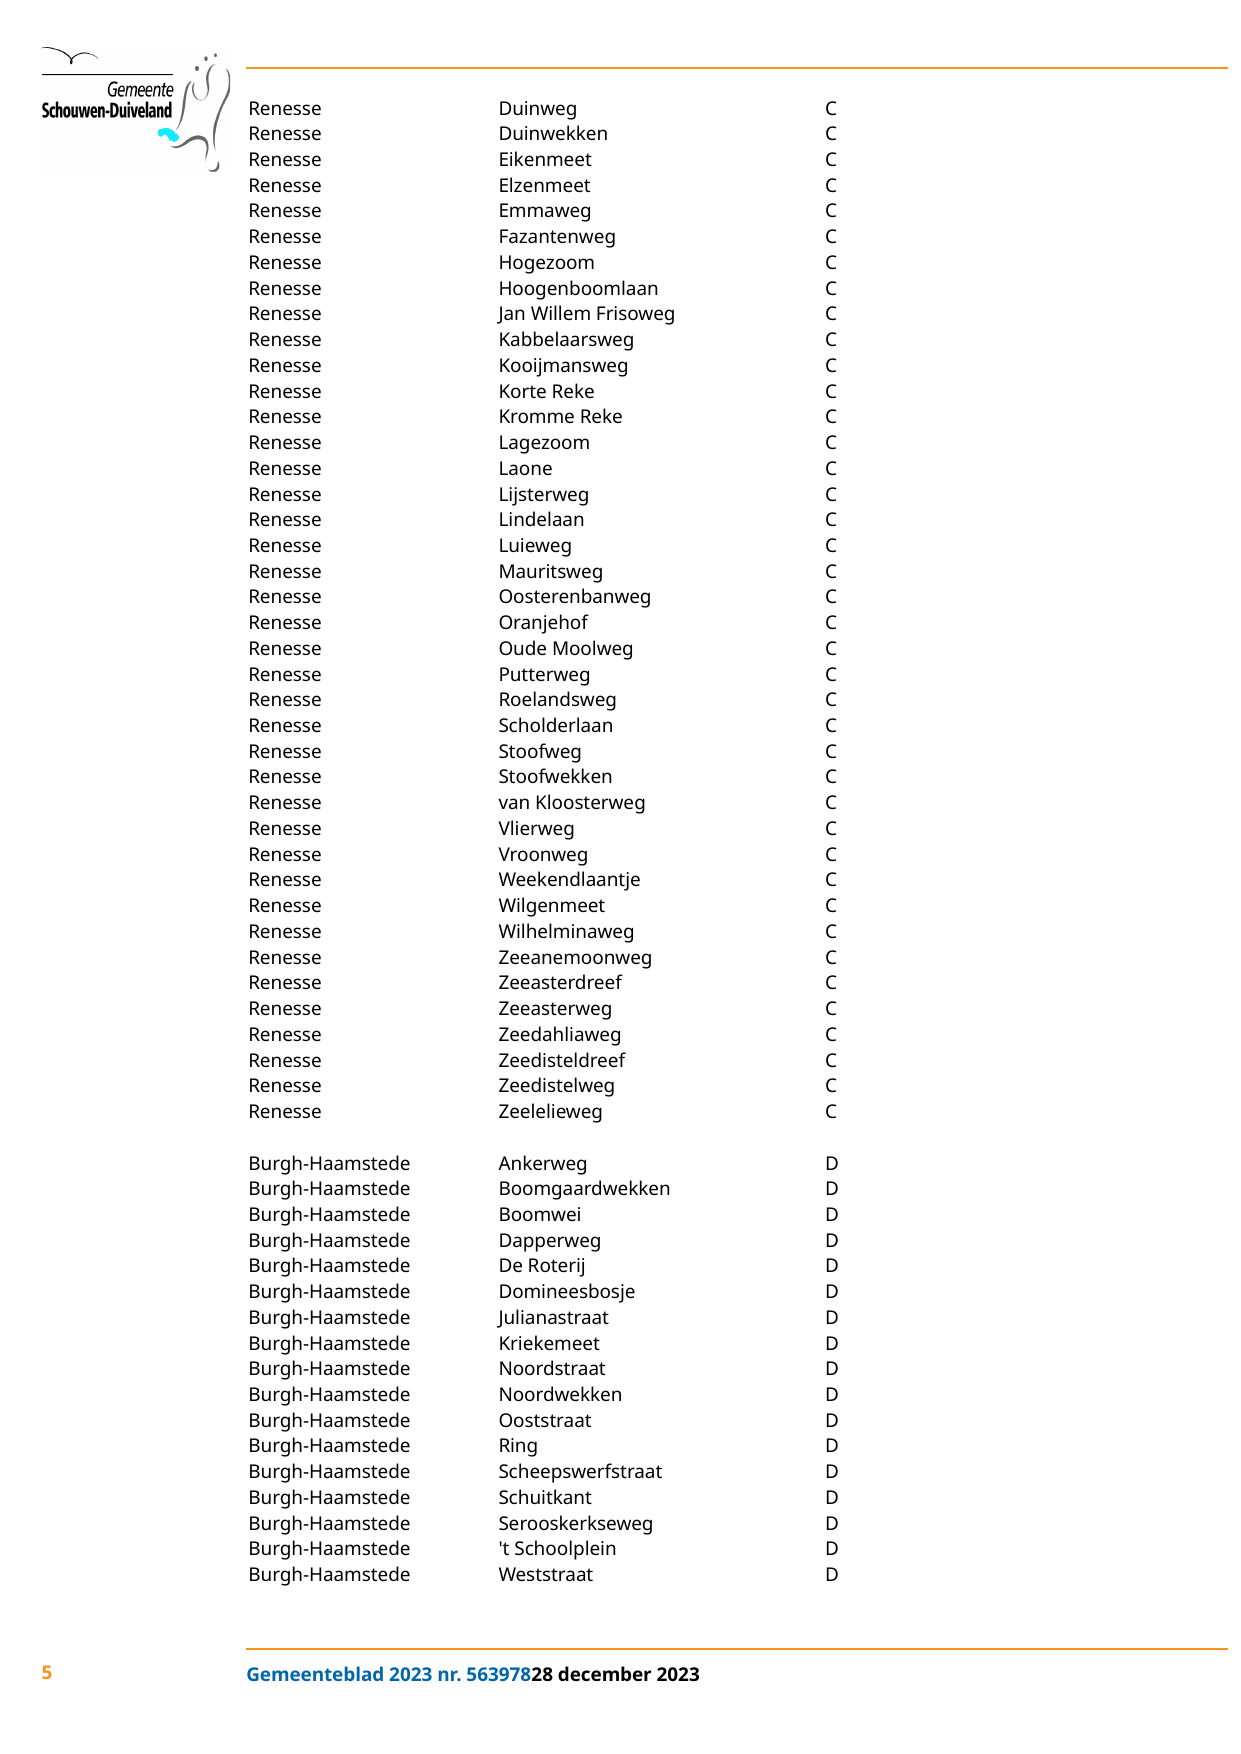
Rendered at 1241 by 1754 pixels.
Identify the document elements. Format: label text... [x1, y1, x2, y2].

table_cell Ankerweg [498, 1150, 825, 1175]
table_cell Renesse [248, 172, 498, 198]
table_cell C [825, 558, 1152, 584]
table_cell Burgh-Haamstede [248, 1201, 498, 1227]
table_cell Boomwei [498, 1201, 825, 1227]
table_cell Renesse [248, 275, 498, 301]
table_cell C [825, 224, 1152, 249]
table_cell Burgh-Haamstede [248, 1536, 498, 1561]
table_cell Burgh-Haamstede [248, 1278, 498, 1304]
table_cell Burgh-Haamstede [248, 1381, 498, 1407]
table_cell C [825, 661, 1152, 687]
table_cell Luieweg [498, 532, 825, 558]
table_cell D [825, 1536, 1152, 1561]
table_cell Mauritsweg [498, 558, 825, 584]
table_cell 't Schoolplein [498, 1536, 825, 1561]
table_cell Renesse [248, 455, 498, 481]
table_cell Burgh-Haamstede [248, 1304, 498, 1330]
table_cell [498, 1124, 825, 1150]
table_cell Renesse [248, 224, 498, 249]
table_cell Julianastraat [498, 1304, 825, 1330]
table_cell Renesse [248, 867, 498, 892]
table_cell Ring [498, 1433, 825, 1458]
table_cell Weststraat [498, 1561, 825, 1587]
table_cell C [825, 841, 1152, 867]
table_cell Renesse [248, 841, 498, 867]
table_cell Renesse [248, 815, 498, 841]
table_cell De Roterij [498, 1253, 825, 1278]
table_cell C [825, 918, 1152, 944]
table_cell C [825, 687, 1152, 712]
table_cell Renesse [248, 301, 498, 326]
table_cell Renesse [248, 687, 498, 712]
table_cell Noordstraat [498, 1356, 825, 1381]
table_cell Wilgenmeet [498, 893, 825, 918]
table_cell Renesse [248, 249, 498, 275]
table_cell Oosterenbanweg [498, 584, 825, 609]
table_cell C [825, 764, 1152, 789]
table_cell Emmaweg [498, 198, 825, 223]
table_cell C [825, 275, 1152, 301]
table_cell Burgh-Haamstede [248, 1356, 498, 1381]
table_cell Renesse [248, 764, 498, 789]
table_cell Lindelaan [498, 506, 825, 532]
table_cell C [825, 1047, 1152, 1072]
table_cell Noordwekken [498, 1381, 825, 1407]
table_cell C [825, 815, 1152, 841]
table_cell Domineesbosje [498, 1278, 825, 1304]
table_cell Burgh-Haamstede [248, 1227, 498, 1253]
table_cell Renesse [248, 661, 498, 687]
table_cell Vroonweg [498, 841, 825, 867]
table_cell D [825, 1253, 1152, 1278]
table_cell Kabbelaarsweg [498, 326, 825, 352]
table_cell C [825, 352, 1152, 378]
table_cell Renesse [248, 584, 498, 609]
table_cell Putterweg [498, 661, 825, 687]
table_cell Serooskerkseweg [498, 1510, 825, 1536]
table_cell D [825, 1201, 1152, 1227]
table_cell Korte Reke [498, 378, 825, 403]
table_cell Renesse [248, 121, 498, 146]
table_cell D [825, 1459, 1152, 1484]
table_cell Dapperweg [498, 1227, 825, 1253]
table_cell Renesse [248, 970, 498, 995]
table_cell Zeeasterdreef [498, 970, 825, 995]
table_cell C [825, 198, 1152, 223]
table_cell Burgh-Haamstede [248, 1253, 498, 1278]
table_cell C [825, 455, 1152, 481]
table_cell D [825, 1150, 1152, 1175]
table_cell Stoofweg [498, 738, 825, 764]
table_cell [248, 1124, 498, 1150]
table_cell Renesse [248, 1047, 498, 1072]
table_cell Burgh-Haamstede [248, 1510, 498, 1536]
table_cell D [825, 1381, 1152, 1407]
table_cell Burgh-Haamstede [248, 1330, 498, 1356]
table_cell Ooststraat [498, 1407, 825, 1433]
table_cell Renesse [248, 790, 498, 815]
table_cell D [825, 1407, 1152, 1433]
table_cell Renesse [248, 146, 498, 172]
table_cell D [825, 1484, 1152, 1510]
table_cell C [825, 1098, 1152, 1124]
table_cell C [825, 532, 1152, 558]
table_cell Hogezoom [498, 249, 825, 275]
table_cell C [825, 1073, 1152, 1098]
table_cell Renesse [248, 198, 498, 223]
table_cell Burgh-Haamstede [248, 1561, 498, 1587]
table_cell C [825, 249, 1152, 275]
table_cell C [825, 944, 1152, 969]
table_cell C [825, 712, 1152, 738]
table_cell Renesse [248, 558, 498, 584]
table_cell Renesse [248, 995, 498, 1021]
table_cell C [825, 378, 1152, 403]
table_cell Kooijmansweg [498, 352, 825, 378]
table_cell Renesse [248, 532, 498, 558]
table_cell D [825, 1227, 1152, 1253]
table_cell C [825, 506, 1152, 532]
table_cell Kromme Reke [498, 404, 825, 429]
table_cell Renesse [248, 918, 498, 944]
table_cell Renesse [248, 378, 498, 403]
table_cell C [825, 481, 1152, 506]
table_cell Renesse [248, 712, 498, 738]
table_cell Renesse [248, 635, 498, 661]
table_cell C [825, 172, 1152, 198]
table_cell Laone [498, 455, 825, 481]
table_cell Zeelelieweg [498, 1098, 825, 1124]
table_cell C [825, 429, 1152, 455]
table_cell C [825, 404, 1152, 429]
table_cell Renesse [248, 893, 498, 918]
table_cell C [825, 790, 1152, 815]
table_cell C [825, 1021, 1152, 1047]
table_cell Boomgaardwekken [498, 1175, 825, 1201]
table_cell Eikenmeet [498, 146, 825, 172]
table_cell Jan Willem Frisoweg [498, 301, 825, 326]
table_cell Duinwekken [498, 121, 825, 146]
table_cell Burgh-Haamstede [248, 1175, 498, 1201]
table_cell C [825, 326, 1152, 352]
table_cell Lagezoom [498, 429, 825, 455]
table_cell D [825, 1356, 1152, 1381]
table_cell Duinweg [498, 95, 825, 121]
table_cell Renesse [248, 326, 498, 352]
table_cell Renesse [248, 404, 498, 429]
table_cell Schuitkant [498, 1484, 825, 1510]
table_cell D [825, 1561, 1152, 1587]
table_cell Zeeanemoonweg [498, 944, 825, 969]
table_cell Zeedahliaweg [498, 1021, 825, 1047]
table_cell Kriekemeet [498, 1330, 825, 1356]
table_cell Zeeasterweg [498, 995, 825, 1021]
table_cell Wilhelminaweg [498, 918, 825, 944]
table_cell C [825, 584, 1152, 609]
table_cell Burgh-Haamstede [248, 1150, 498, 1175]
table_cell Hoogenboomlaan [498, 275, 825, 301]
table_cell Renesse [248, 352, 498, 378]
table_cell Scheepswerfstraat [498, 1459, 825, 1484]
table_cell Lijsterweg [498, 481, 825, 506]
table_cell Elzenmeet [498, 172, 825, 198]
table_cell D [825, 1433, 1152, 1458]
table_cell C [825, 146, 1152, 172]
table_cell Renesse [248, 1021, 498, 1047]
table_cell C [825, 609, 1152, 635]
table_cell Zeedistelweg [498, 1073, 825, 1098]
table_cell van Kloosterweg [498, 790, 825, 815]
picture [41, 47, 231, 172]
table_cell Vlierweg [498, 815, 825, 841]
table_cell [825, 1124, 1152, 1150]
table_cell Burgh-Haamstede [248, 1433, 498, 1458]
table_cell Renesse [248, 738, 498, 764]
table_cell D [825, 1304, 1152, 1330]
table_cell C [825, 635, 1152, 661]
table_cell C [825, 893, 1152, 918]
table_cell Scholderlaan [498, 712, 825, 738]
table_cell D [825, 1175, 1152, 1201]
table_cell Weekendlaantje [498, 867, 825, 892]
table_cell C [825, 121, 1152, 146]
table_cell C [825, 738, 1152, 764]
table_cell D [825, 1330, 1152, 1356]
table_cell Renesse [248, 95, 498, 121]
table_cell Roelandsweg [498, 687, 825, 712]
table_cell Renesse [248, 1098, 498, 1124]
table_cell Renesse [248, 609, 498, 635]
table_cell Burgh-Haamstede [248, 1484, 498, 1510]
table_cell Stoofwekken [498, 764, 825, 789]
table_cell Renesse [248, 429, 498, 455]
table_cell D [825, 1510, 1152, 1536]
table_cell D [825, 1278, 1152, 1304]
table_cell Oranjehof [498, 609, 825, 635]
table_cell Renesse [248, 1073, 498, 1098]
table_cell Renesse [248, 944, 498, 969]
table_cell C [825, 970, 1152, 995]
table_cell C [825, 95, 1152, 121]
table_cell C [825, 867, 1152, 892]
table_cell C [825, 301, 1152, 326]
table_cell Renesse [248, 481, 498, 506]
table_cell Fazantenweg [498, 224, 825, 249]
table_cell Zeedisteldreef [498, 1047, 825, 1072]
table_cell Burgh-Haamstede [248, 1459, 498, 1484]
table_cell Burgh-Haamstede [248, 1407, 498, 1433]
table_cell Renesse [248, 506, 498, 532]
table_cell Oude Moolweg [498, 635, 825, 661]
table_cell C [825, 995, 1152, 1021]
